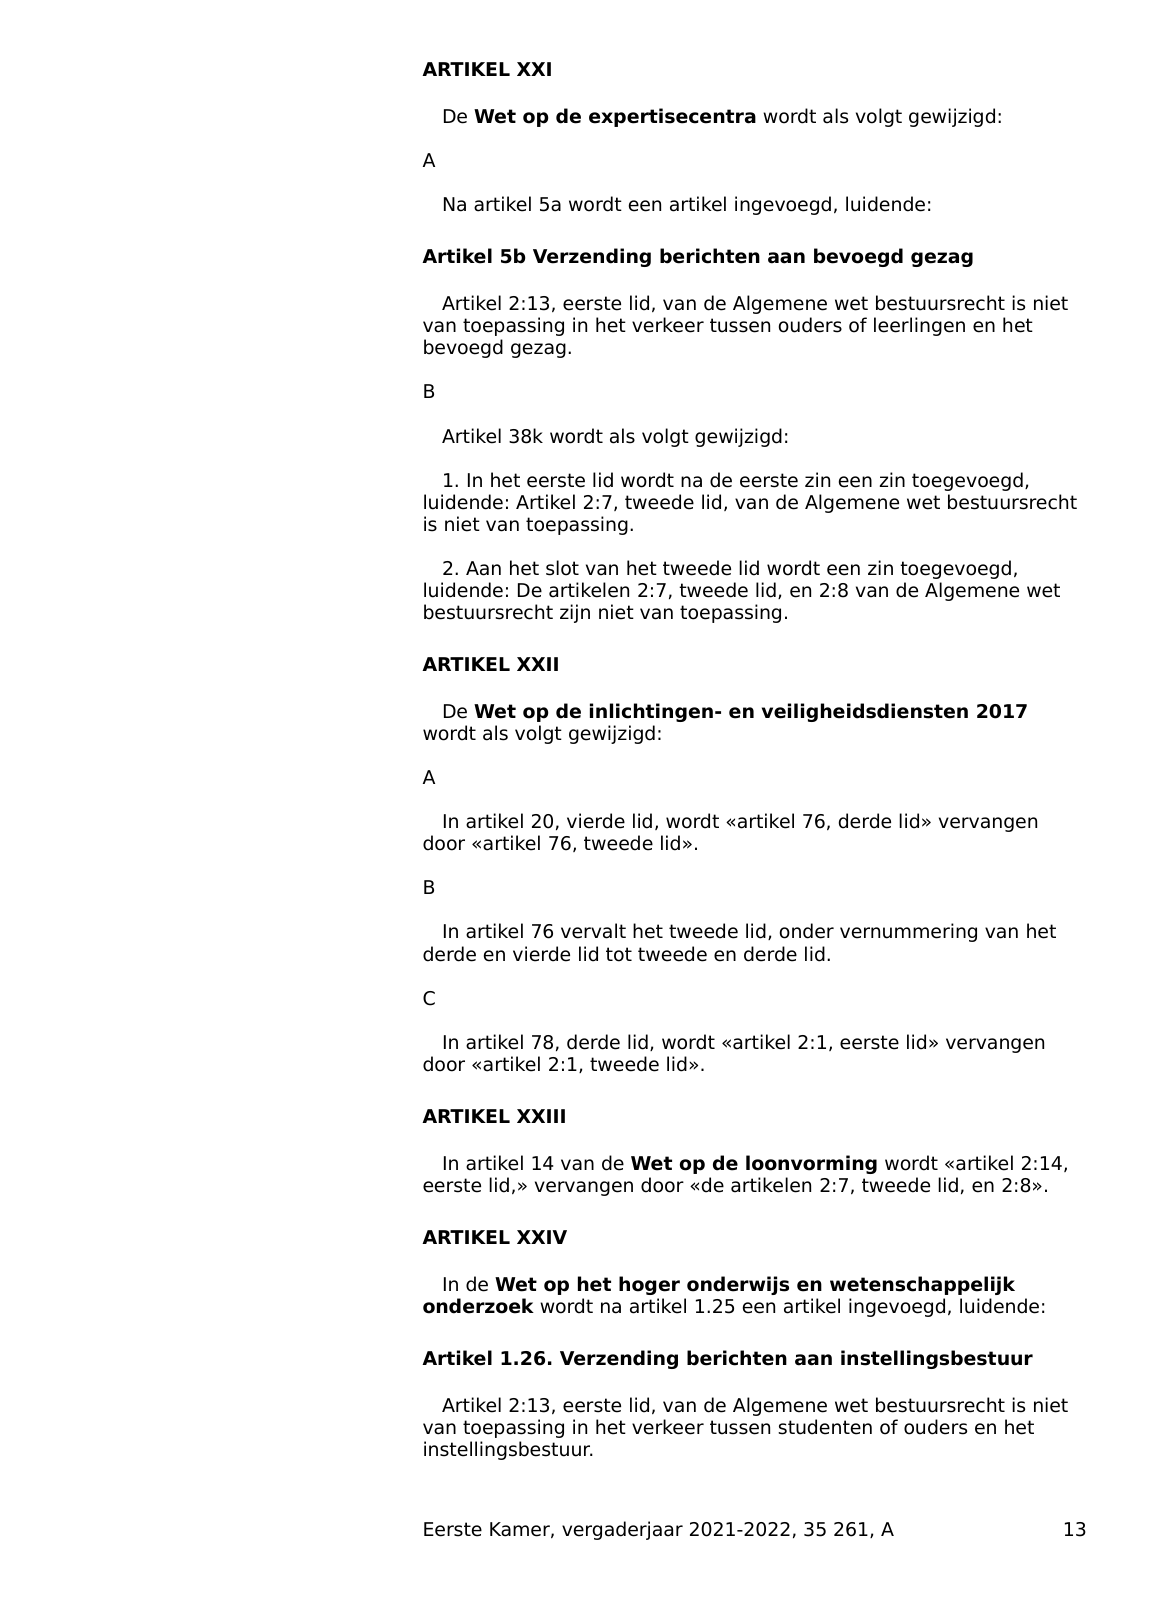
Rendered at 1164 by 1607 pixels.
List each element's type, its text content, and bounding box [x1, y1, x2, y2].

text In artikel 78, derde lid, wordt «artikel 2:1, eerste lid» vervangen door «artikel 2:1, tweede lid». [422, 1032, 1087, 1076]
text In artikel 14 van de Wet op de loonvorming wordt «artikel 2:14, eerste lid,» vervangen door «de artikelen 2:7, tweede lid, en 2:8». [422, 1153, 1087, 1197]
text In de Wet op het hoger onderwijs en wetenschappelijk onderzoek wordt na artikel 1.25 een artikel ingevoegd, luidende: [422, 1274, 1087, 1318]
text C [422, 988, 1087, 1009]
text 2. Aan het slot van het tweede lid wordt een zin toegevoegd, luidende: De artikelen 2:7, tweede lid, en 2:8 van de Algemene wet bestuursrecht zijn niet van toepassing. [422, 558, 1087, 624]
subtitle ARTIKEL XXIII [422, 1106, 1087, 1128]
subtitle ARTIKEL XXIV [422, 1227, 1087, 1249]
text A [422, 150, 1087, 172]
text De Wet op de inlichtingen- en veiligheidsdiensten 2017 wordt als volgt gewijzigd: [422, 701, 1087, 745]
text B [422, 877, 1087, 899]
text In artikel 20, vierde lid, wordt «artikel 76, derde lid» vervangen door «artikel 76, tweede lid». [422, 811, 1087, 855]
text In artikel 76 vervalt het tweede lid, onder vernummering van het derde en vierde lid tot tweede en derde lid. [422, 921, 1087, 965]
subtitle Artikel 1.26. Verzending berichten aan instellingsbestuur [422, 1348, 1087, 1369]
text A [422, 767, 1087, 789]
text De Wet op de expertisecentra wordt als volgt gewijzigd: [422, 106, 1087, 128]
subtitle ARTIKEL XXII [422, 654, 1087, 676]
subtitle Artikel 5b Verzending berichten aan bevoegd gezag [422, 246, 1087, 268]
text Artikel 38k wordt als volgt gewijzigd: [422, 426, 1087, 448]
text Na artikel 5a wordt een artikel ingevoegd, luidende: [422, 194, 1087, 216]
subtitle ARTIKEL XXI [422, 59, 1087, 81]
text Artikel 2:13, eerste lid, van de Algemene wet bestuursrecht is niet van toepassing in het verkeer tussen ouders of leerlingen en het bevoegd gezag. [422, 293, 1087, 359]
text B [422, 381, 1087, 403]
text Artikel 2:13, eerste lid, van de Algemene wet bestuursrecht is niet van toepassing in het verkeer tussen studenten of ouders en het instellingsbestuur. [422, 1394, 1087, 1461]
text 1. In het eerste lid wordt na de eerste zin een zin toegevoegd, luidende: Artikel 2:7, tweede lid, van de Algemene wet bestuursrecht is niet van toepassing. [422, 470, 1087, 536]
